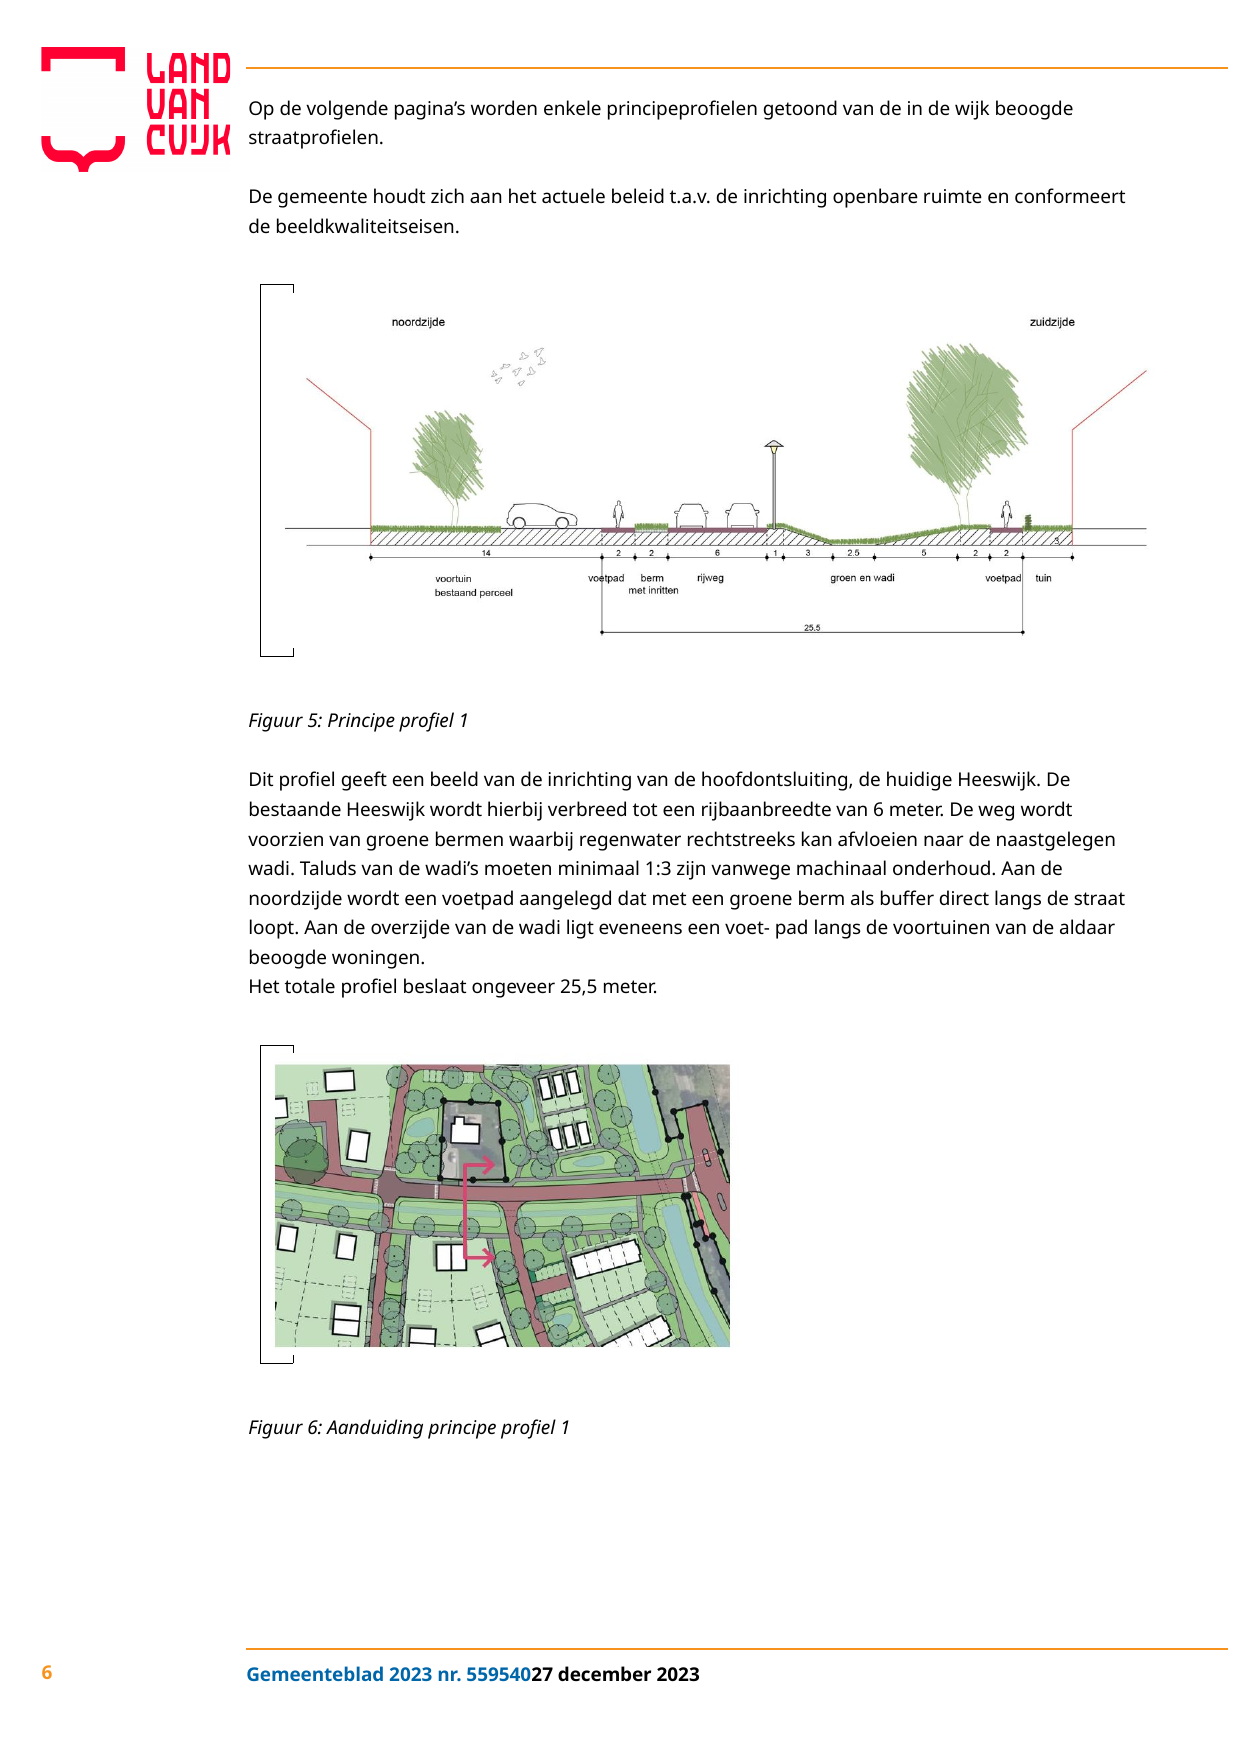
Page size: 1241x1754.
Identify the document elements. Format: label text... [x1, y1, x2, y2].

text Figuur 6: Aanduiding principe profiel 1 [248, 1414, 1152, 1440]
text De gemeente houdt zich aan het actuele beleid t.a.v. de inrichting openbare ruimte en conformeert de beeldkwaliteitseisen. [248, 183, 1152, 239]
picture [41, 47, 231, 172]
picture [268, 1053, 742, 1355]
text Het totale profiel beslaat ongeveer 25,5 meter. [248, 974, 1152, 999]
text Op de volgende pagina’s worden enkele principeprofielen getoond van de in de wijk beoogde straatprofielen. [248, 95, 1152, 150]
text Dit profiel geeft een beeld van de inrichting van de hoofdontsluiting, de huidige Heeswijk. De bestaande Heeswijk wordt hierbij verbreed tot een rijbaanbreedte van 6 meter. De weg wordt voorzien van groene bermen waarbij regenwater rechtstreeks kan afvloeien naar de naastgelegen wadi. Taluds van de wadi’s moeten minimaal 1:3 zijn vanwege machinaal onderhoud. Aan de noordzijde wordt een voetpad aangelegd dat met een groene berm als buffer direct langs de straat loopt. Aan de overzijde van de wadi ligt eveneens een voet- pad langs de voortuinen van de aldaar beoogde woningen. [248, 767, 1152, 970]
picture [268, 293, 1155, 648]
text Figuur 5: Principe profiel 1 [248, 707, 1152, 733]
